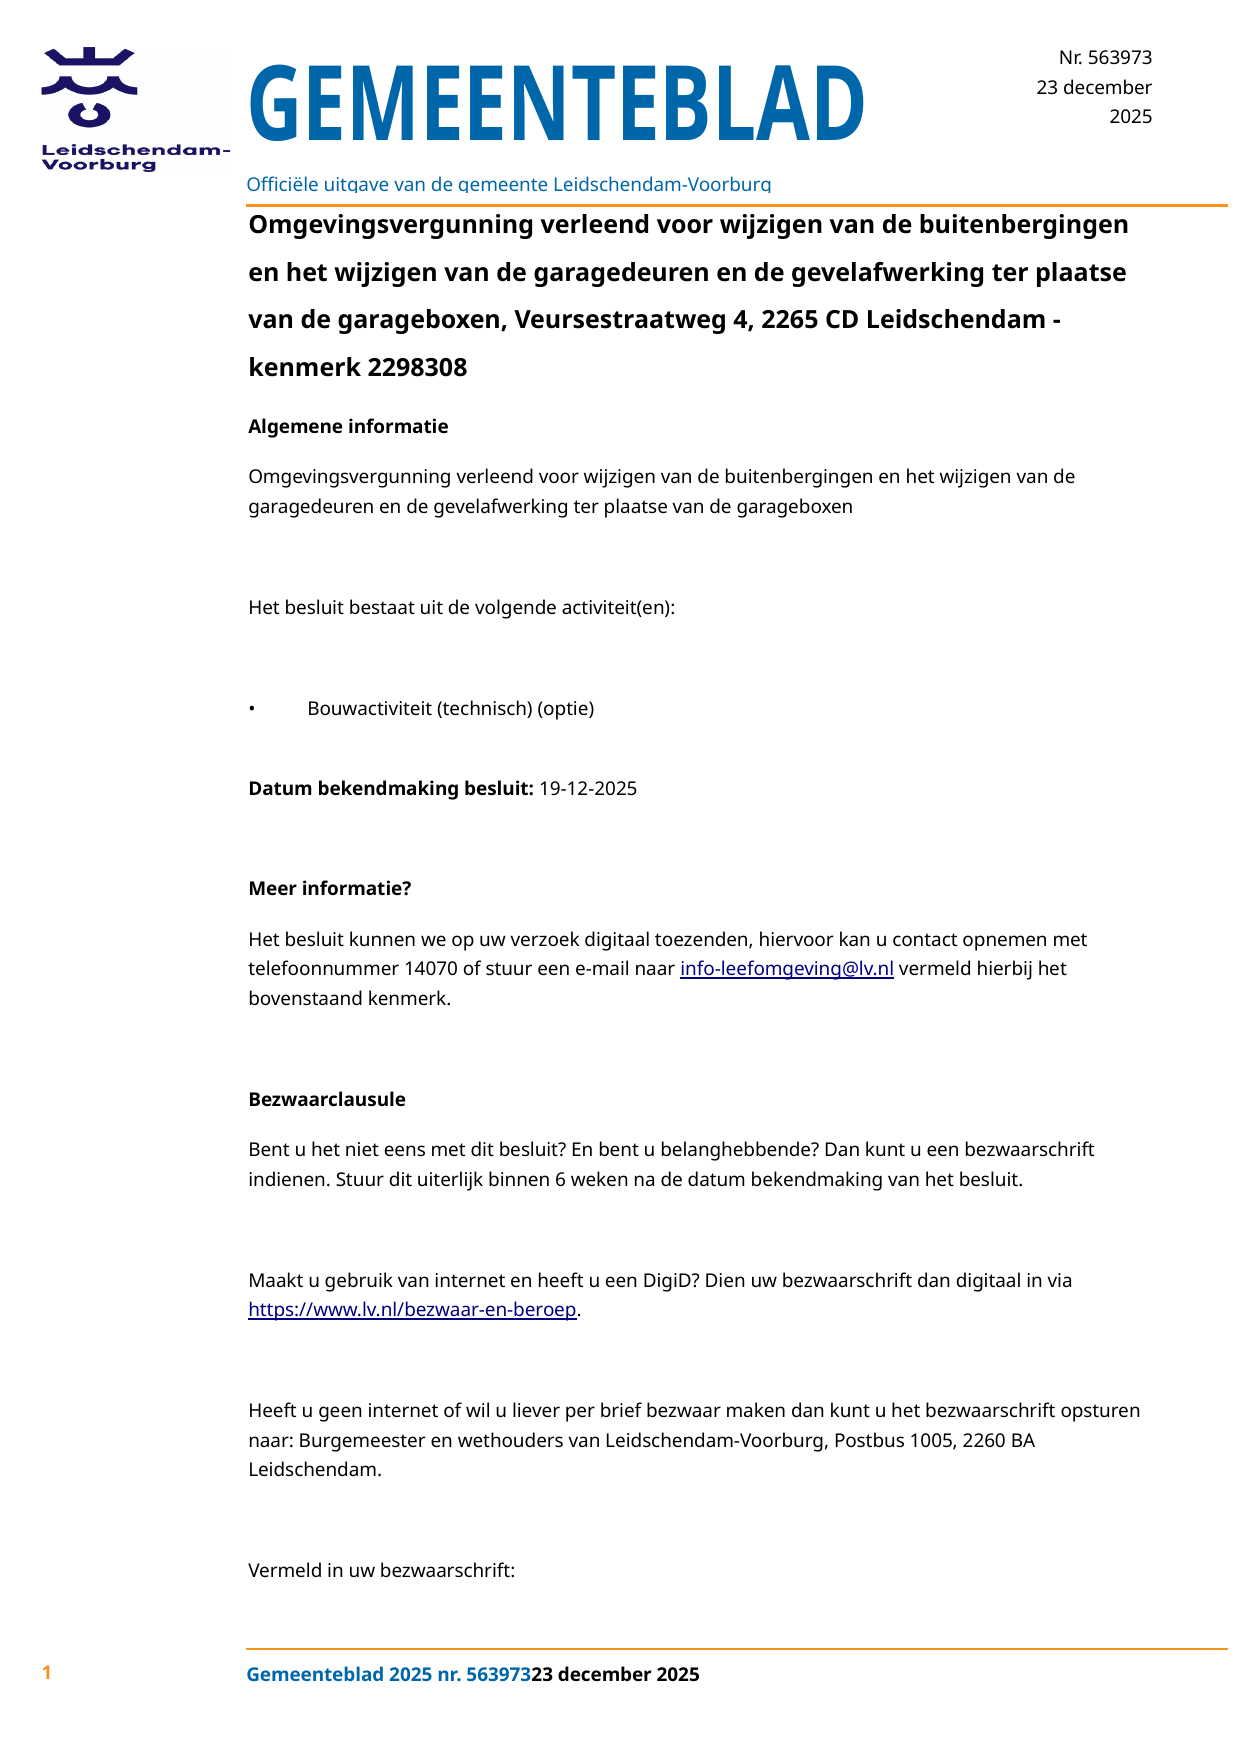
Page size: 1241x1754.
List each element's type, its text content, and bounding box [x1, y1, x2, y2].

text Heeft u geen internet of wil u liever per brief bezwaar maken dan kunt u het bezwaarschrift opsturen naar: Burgemeester en wethouders van Leidschendam-Voorburg, Postbus 1005, 2260 BA Leidschendam. [248, 1397, 1152, 1482]
text Bent u het niet eens met dit besluit? En bent u belanghebbende? Dan kunt u een bezwaarschrift indienen. Stuur dit uiterlijk binnen 6 weken na de datum bekendmaking van het besluit. [248, 1136, 1152, 1192]
text Datum bekendmaking besluit: 19-12-2025 [248, 775, 1152, 801]
text Meer informatie? [248, 876, 1152, 901]
list Bouwactiviteit (technisch) (optie) [248, 695, 1152, 721]
picture [41, 47, 231, 172]
text Omgevingsvergunning verleend voor wijzigen van de buitenbergingen en het wijzigen van de garagedeuren en de gevelafwerking ter plaatse van de garageboxen [248, 463, 1152, 519]
text Het besluit kunnen we op uw verzoek digitaal toezenden, hiervoor kan u contact opnemen met telefoonnummer 14070 of stuur een e-mail naar info-leefomgeving@lv.nl vermeld hierbij het bovenstaand kenmerk. [248, 926, 1152, 1011]
text Het besluit bestaat uit de volgende activiteit(en): [248, 594, 1152, 620]
text Maakt u gebruik van internet en heeft u een DigiD? Dien uw bezwaarschrift dan digitaal in via https://www.lv.nl/bezwaar-en-beroep. [248, 1267, 1152, 1322]
text Algemene informatie [248, 413, 1152, 439]
text Bezwaarclausule [248, 1086, 1152, 1112]
text Vermeld in uw bezwaarschrift: [248, 1557, 1152, 1583]
text Omgevingsvergunning verleend voor wijzigen van de buitenbergingen en het wijzigen van de garagedeuren en de gevelafwerking ter plaatse van de garageboxen, Veursestraatweg 4, 2265 CD Leidschendam - kenmerk 2298308 [248, 207, 1152, 384]
